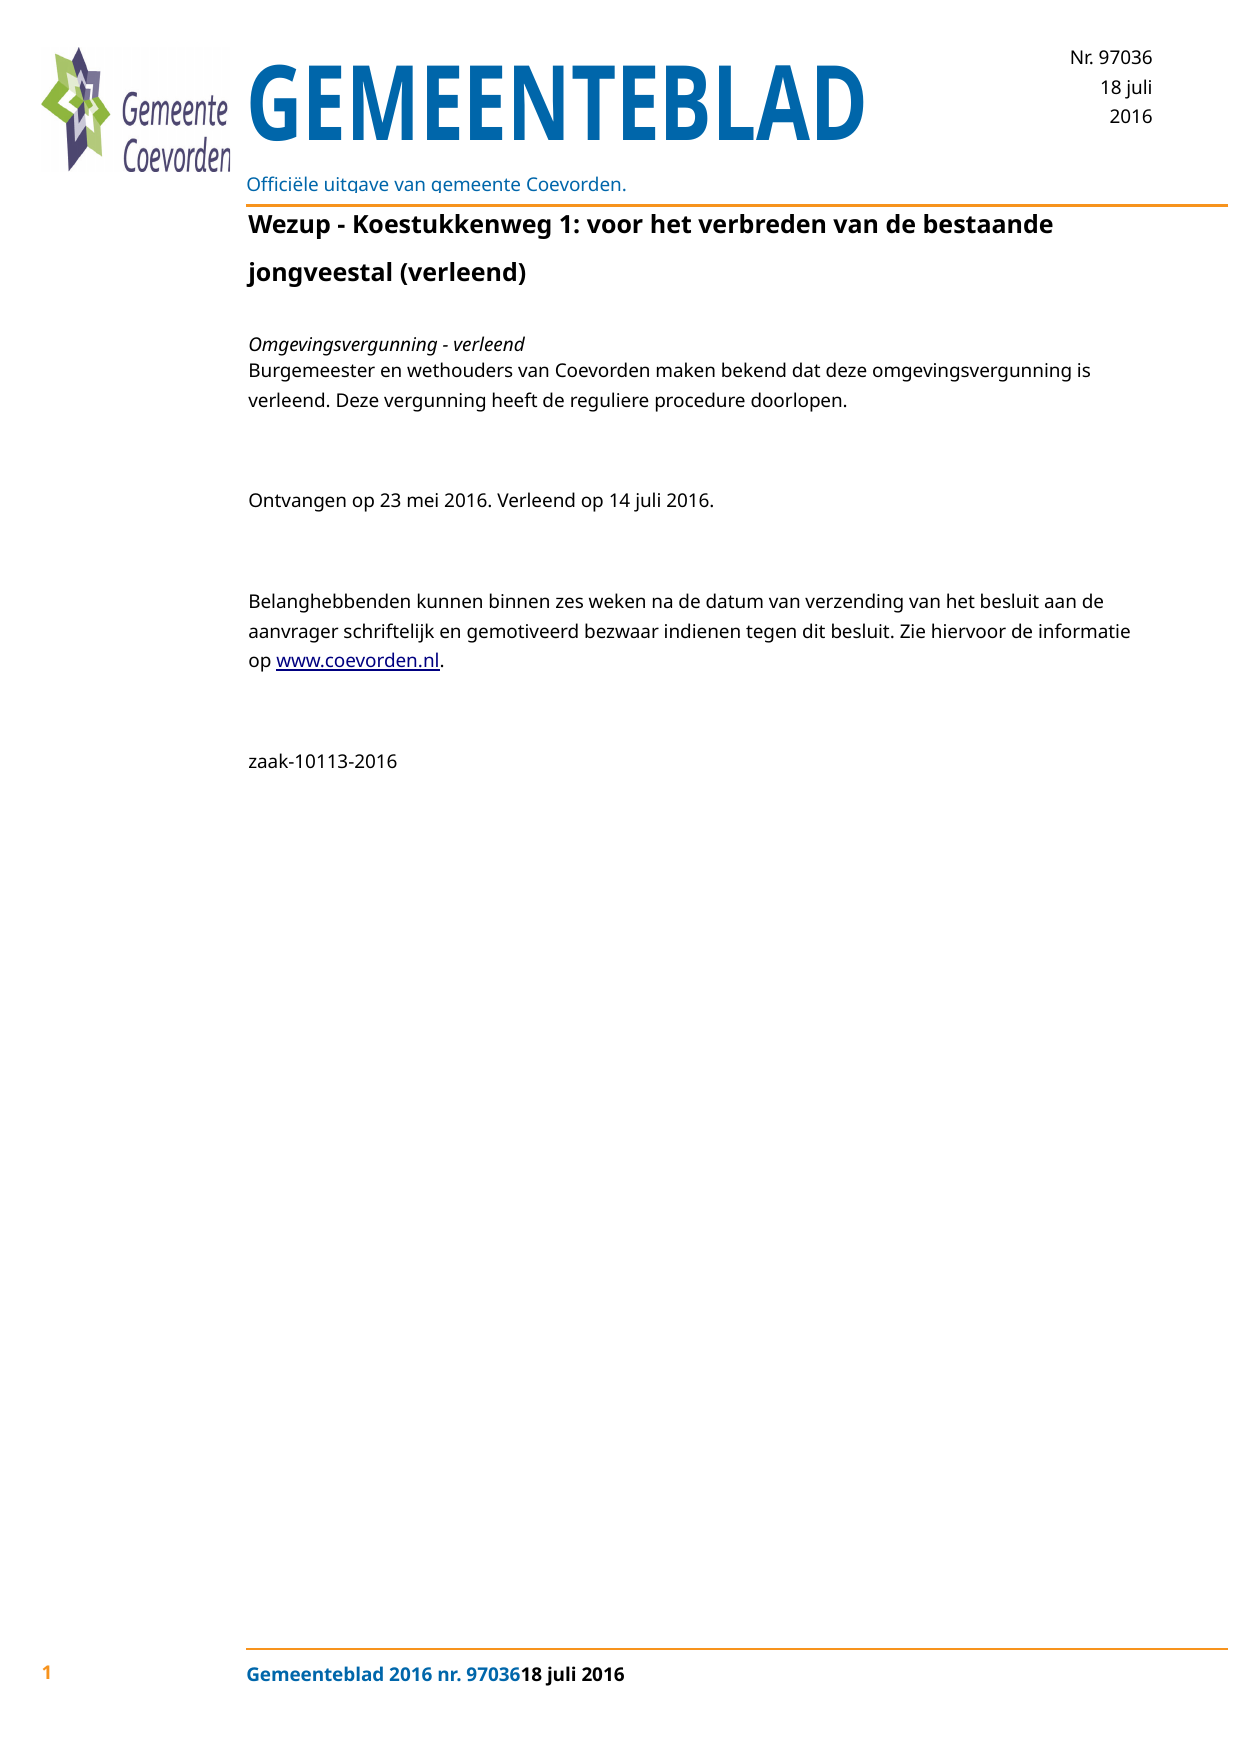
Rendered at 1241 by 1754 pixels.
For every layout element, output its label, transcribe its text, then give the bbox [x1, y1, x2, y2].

text Ontvangen op 23 mei 2016. Verleend op 14 juli 2016. [248, 488, 1152, 513]
picture [41, 47, 231, 172]
text Omgevingsvergunning - verleend [248, 331, 1152, 357]
text Belanghebbenden kunnen binnen zes weken na de datum van verzending van het besluit aan de aanvrager schriftelijk en gemotiveerd bezwaar indienen tegen dit besluit. Zie hiervoor de informatie op www.coevorden.nl. [248, 588, 1152, 673]
text Burgemeester en wethouders van Coevorden maken bekend dat deze omgevingsvergunning is verleend. Deze vergunning heeft de reguliere procedure doorlopen. [248, 357, 1152, 412]
text zaak-10113-2016 [248, 748, 1152, 774]
text Wezup - Koestukkenweg 1: voor het verbreden van de bestaande jongveestal (verleend) [248, 207, 1152, 288]
